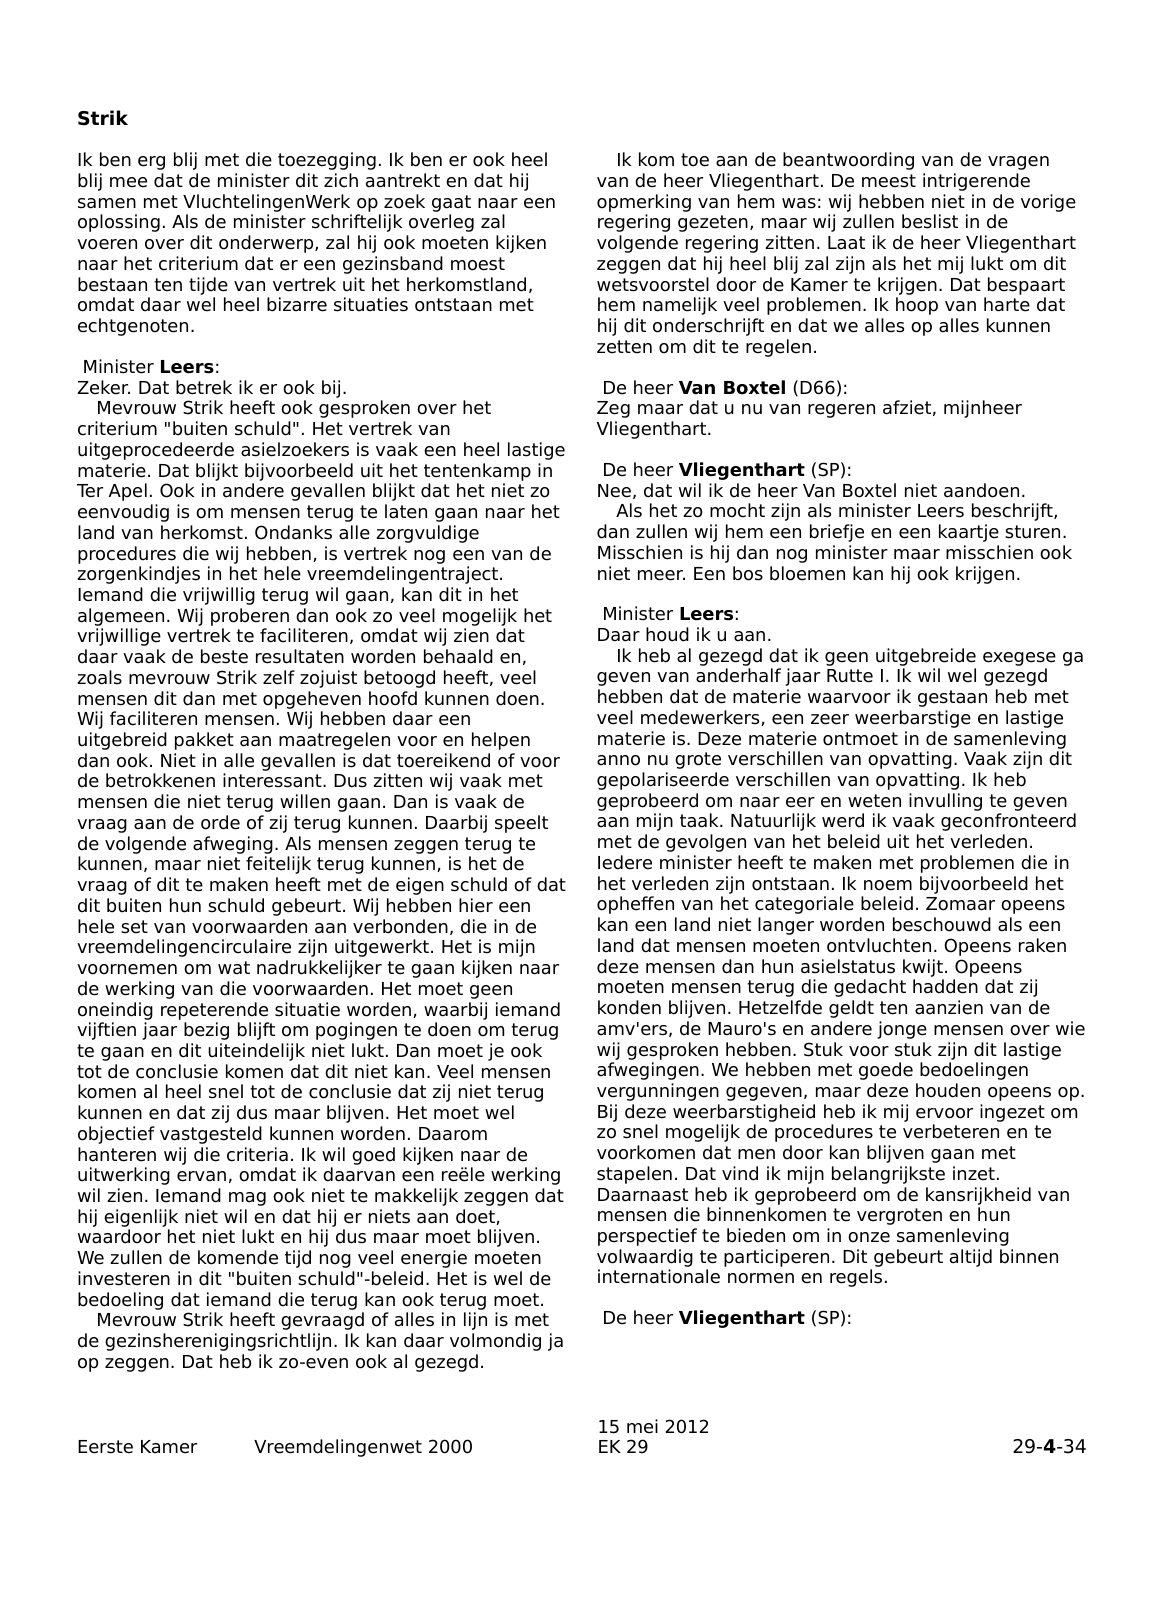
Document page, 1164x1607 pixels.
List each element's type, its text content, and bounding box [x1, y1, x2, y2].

text Minister Leers: [596, 604, 1087, 625]
text Ik ben erg blij met die toezegging. Ik ben er ook heel blij mee dat de minister dit zich aantrekt en dat hij samen met VluchtelingenWerk op zoek gaat naar een oplossing. Als de minister schriftelijk overleg zal voeren over dit onderwerp, zal hij ook moeten kijken naar het criterium dat er een gezinsband moest bestaan ten tijde van vertrek uit het herkomstland, omdat daar wel heel bizarre situaties ontstaan met echtgenoten. [77, 150, 567, 337]
text Zeg maar dat u nu van regeren afziet, mijnheer Vliegenthart. [596, 398, 1087, 440]
text Daar houd ik u aan. [596, 625, 1087, 646]
text Zeker. Dat betrek ik er ook bij. [77, 377, 567, 398]
text Als het zo mocht zijn als minister Leers beschrijft, dan zullen wij hem een briefje en een kaartje sturen. Misschien is hij dan nog minister maar misschien ook niet meer. Een bos bloemen kan hij ook krijgen. [596, 501, 1087, 584]
text Mevrouw Strik heeft gevraagd of alles in lijn is met de gezinsherenigingsrichtlijn. Ik kan daar volmondig ja op zeggen. Dat heb ik zo-even ook al gezegd. [77, 1310, 567, 1372]
text De heer Vliegenthart (SP): [596, 1308, 1087, 1329]
text Ik heb al gezegd dat ik geen uitgebreide exegese ga geven van anderhalf jaar Rutte I. Ik wil wel gezegd hebben dat de materie waarvoor ik gestaan heb met veel medewerkers, een zeer weerbarstige en lastige materie is. Deze materie ontmoet in de samenleving anno nu grote verschillen van opvatting. Vaak zijn dit gepolariseerde verschillen van opvatting. Ik heb geprobeerd om naar eer en weten invulling te geven aan mijn taak. Natuurlijk werd ik vaak geconfronteerd met de gevolgen van het beleid uit het verleden. Iedere minister heeft te maken met problemen die in het verleden zijn ontstaan. Ik noem bijvoorbeeld het opheffen van het categoriale beleid. Zomaar opeens kan een land niet langer worden beschouwd als een land dat mensen moeten ontvluchten. Opeens raken deze mensen dan hun asielstatus kwijt. Opeens moeten mensen terug die gedacht hadden dat zij konden blijven. Hetzelfde geldt ten aanzien van de amv'ers, de Mauro's en andere jonge mensen over wie wij gesproken hebben. Stuk voor stuk zijn dit lastige afwegingen. We hebben met goede bedoelingen vergunningen gegeven, maar deze houden opeens op. Bij deze weerbarstigheid heb ik mij ervoor ingezet om zo snel mogelijk de procedures te verbeteren en te voorkomen dat men door kan blijven gaan met stapelen. Dat vind ik mijn belangrijkste inzet. Daarnaast heb ik geprobeerd om de kansrijkheid van mensen die binnenkomen te vergroten en hun perspectief te bieden om in onze samenleving volwaardig te participeren. Dit gebeurt altijd binnen internationale normen en regels. [596, 646, 1087, 1288]
text De heer Van Boxtel (D66): [596, 377, 1087, 398]
text Minister Leers: [77, 357, 567, 377]
text Ik kom toe aan de beantwoording van de vragen van de heer Vliegenthart. De meest intrigerende opmerking van hem was: wij hebben niet in de vorige regering gezeten, maar wij zullen beslist in de volgende regering zitten. Laat ik de heer Vliegenthart zeggen dat hij heel blij zal zijn als het mij lukt om dit wetsvoorstel door de Kamer te krijgen. Dat bespaart hem namelijk veel problemen. Ik hoop van harte dat hij dit onderschrijft en dat we alles op alles kunnen zetten om dit te regelen. [596, 150, 1087, 357]
text Mevrouw Strik heeft ook gesproken over het criterium "buiten schuld". Het vertrek van uitgeprocedeerde asielzoekers is vaak een heel lastige materie. Dat blijkt bijvoorbeeld uit het tentenkamp in Ter Apel. Ook in andere gevallen blijkt dat het niet zo eenvoudig is om mensen terug te laten gaan naar het land van herkomst. Ondanks alle zorgvuldige procedures die wij hebben, is vertrek nog een van de zorgenkindjes in het hele vreemdelingentraject. Iemand die vrijwillig terug wil gaan, kan dit in het algemeen. Wij proberen dan ook zo veel mogelijk het vrijwillige vertrek te faciliteren, omdat wij zien dat daar vaak de beste resultaten worden behaald en, zoals mevrouw Strik zelf zojuist betoogd heeft, veel mensen dit dan met opgeheven hoofd kunnen doen. Wij faciliteren mensen. Wij hebben daar een uitgebreid pakket aan maatregelen voor en helpen dan ook. Niet in alle gevallen is dat toereikend of voor de betrokkenen interessant. Dus zitten wij vaak met mensen die niet terug willen gaan. Dan is vaak de vraag aan de orde of zij terug kunnen. Daarbij speelt de volgende afweging. Als mensen zeggen terug te kunnen, maar niet feitelijk terug kunnen, is het de vraag of dit te maken heeft met de eigen schuld of dat dit buiten hun schuld gebeurt. Wij hebben hier een hele set van voorwaarden aan verbonden, die in de vreemdelingencirculaire zijn uitgewerkt. Het is mijn voornemen om wat nadrukkelijker te gaan kijken naar de werking van die voorwaarden. Het moet geen oneindig repeterende situatie worden, waarbij iemand vijftien jaar bezig blijft om pogingen te doen om terug te gaan en dit uiteindelijk niet lukt. Dan moet je ook tot de conclusie komen dat dit niet kan. Veel mensen komen al heel snel tot de conclusie dat zij niet terug kunnen en dat zij dus maar blijven. Het moet wel objectief vastgesteld kunnen worden. Daarom hanteren wij die criteria. Ik wil goed kijken naar de uitwerking ervan, omdat ik daarvan een reële werking wil zien. Iemand mag ook niet te makkelijk zeggen dat hij eigenlijk niet wil en dat hij er niets aan doet, waardoor het niet lukt en hij dus maar moet blijven. We zullen de komende tijd nog veel energie moeten investeren in dit "buiten schuld"-beleid. Het is wel de bedoeling dat iemand die terug kan ook terug moet. [77, 398, 567, 1310]
text Nee, dat wil ik de heer Van Boxtel niet aandoen. [596, 480, 1087, 501]
text De heer Vliegenthart (SP): [596, 460, 1087, 480]
